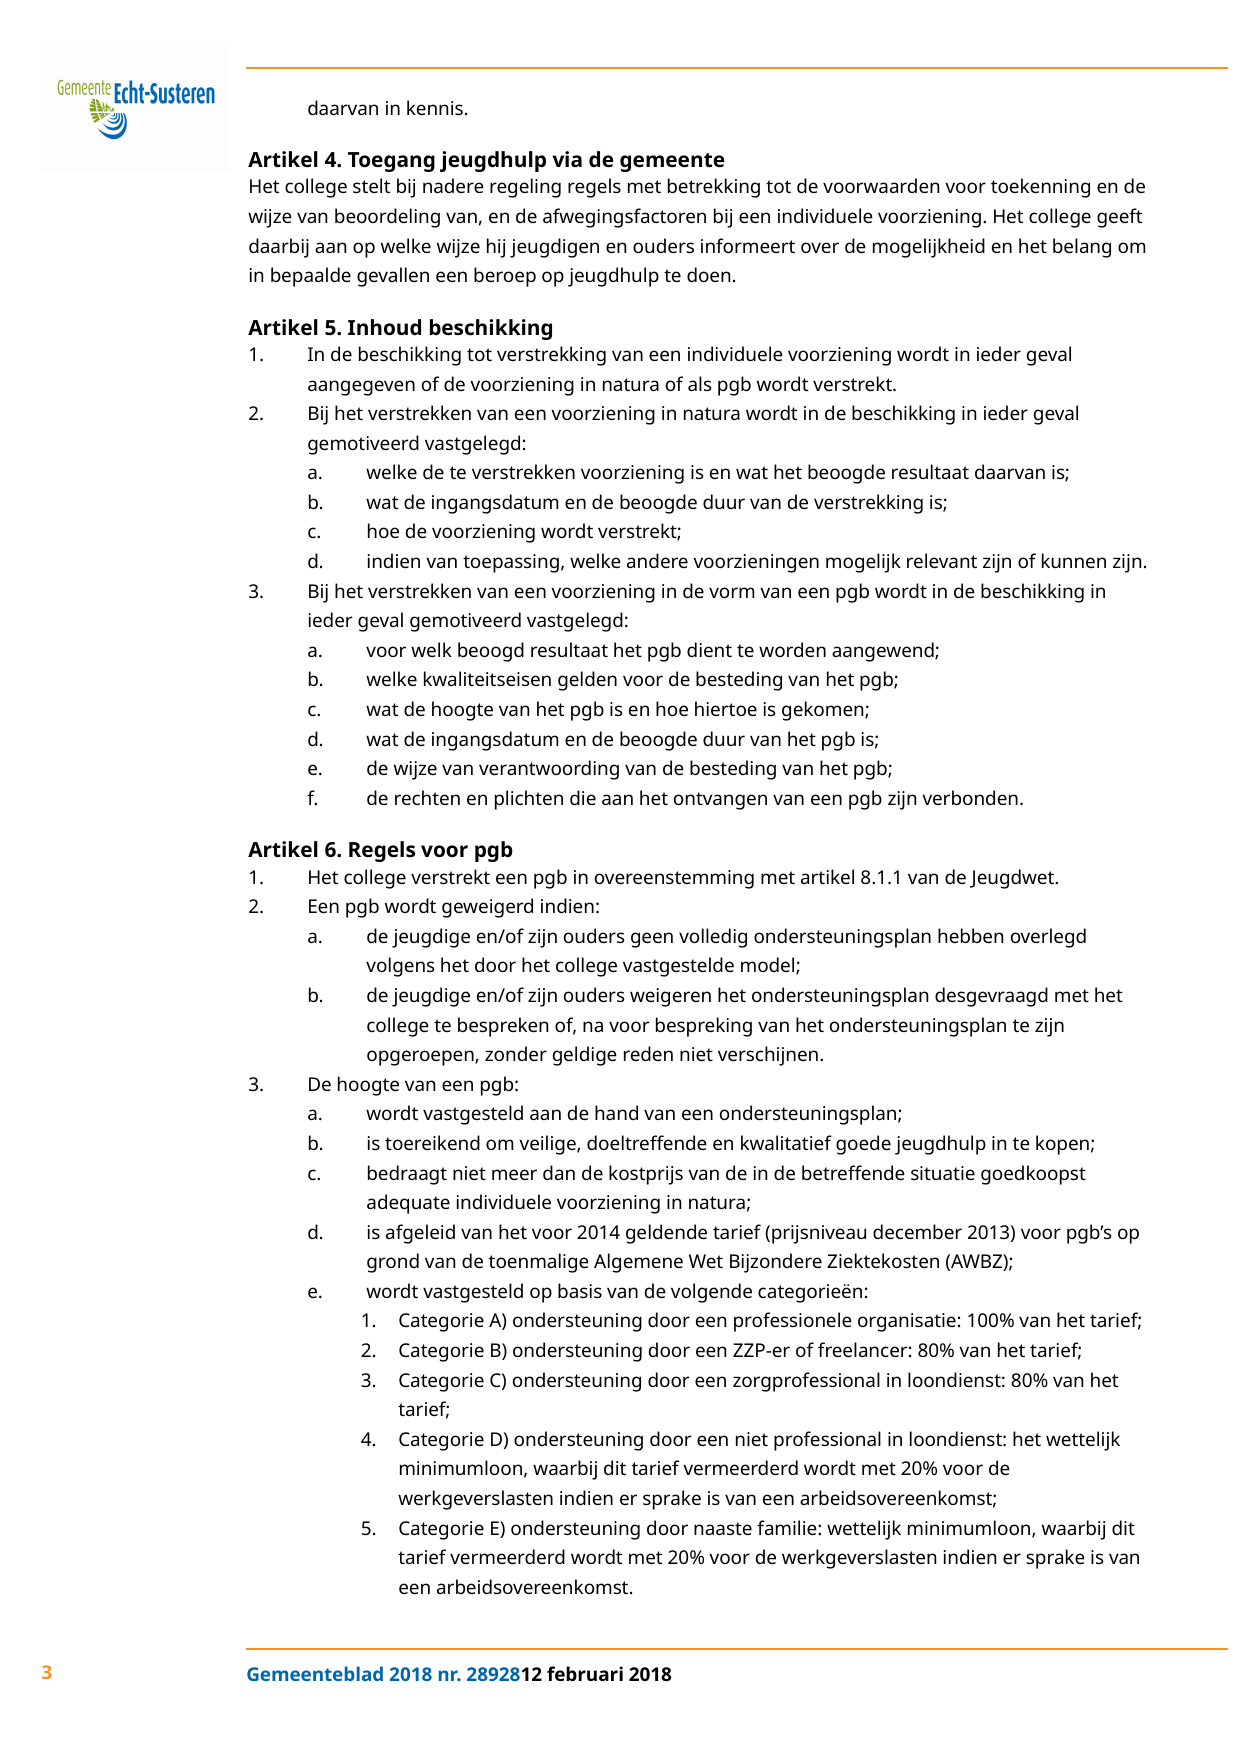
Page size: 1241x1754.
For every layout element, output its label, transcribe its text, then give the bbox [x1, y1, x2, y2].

text Artikel 6. Regels voor pgb [248, 835, 1152, 864]
text Artikel 4. Toegang jeugdhulp via de gemeente [248, 145, 1152, 174]
list Categorie D) ondersteuning door een niet professional in loondienst: het wettelijk minimumloon, waarbij dit tarief vermeerderd wordt met 20% voor de werkgeverslasten indien er sprake is van een arbeidsovereenkomst; [361, 1426, 1152, 1511]
list Een pgb wordt geweigerd indien: [248, 893, 1152, 919]
text Het college stelt bij nadere regeling regels met betrekking tot de voorwaarden voor toekenning en de wijze van beoordeling van, en de afwegingsfactoren bij een individuele voorziening. Het college geeft daarbij aan op welke wijze hij jeugdigen en ouders informeert over de mogelijkheid en het belang om in bepaalde gevallen een beroep op jeugdhulp te doen. [248, 174, 1152, 288]
list wat de ingangsdatum en de beoogde duur van de verstrekking is; [307, 489, 1152, 515]
list wordt vastgesteld aan de hand van een ondersteuningsplan; [307, 1101, 1152, 1126]
list daarvan in kennis. [248, 95, 1152, 121]
list De hoogte van een pgb: [248, 1071, 1152, 1097]
list wat de ingangsdatum en de beoogde duur van het pgb is; [307, 726, 1152, 752]
list de jeugdige en/of zijn ouders geen volledig ondersteuningsplan hebben overlegd volgens het door het college vastgestelde model; [307, 923, 1152, 978]
list de jeugdige en/of zijn ouders weigeren het ondersteuningsplan desgevraagd met het college te bespreken of, na voor bespreking van het ondersteuningsplan te zijn opgeroepen, zonder geldige reden niet verschijnen. [307, 982, 1152, 1067]
list Categorie B) ondersteuning door een ZZP-er of freelancer: 80% van het tarief; [361, 1337, 1152, 1363]
list welke kwaliteitseisen gelden voor de besteding van het pgb; [307, 667, 1152, 692]
list is afgeleid van het voor 2014 geldende tarief (prijsniveau december 2013) voor pgb’s op grond van de toenmalige Algemene Wet Bijzondere Ziektekosten (AWBZ); [307, 1219, 1152, 1274]
list voor welk beoogd resultaat het pgb dient te worden aangewend; [307, 637, 1152, 663]
list bedraagt niet meer dan de kostprijs van de in de betreffende situatie goedkoopst adequate individuele voorziening in natura; [307, 1160, 1152, 1215]
list Het college verstrekt een pgb in overeenstemming met artikel 8.1.1 van de Jeugdwet. [248, 864, 1152, 889]
list Categorie C) ondersteuning door een zorgprofessional in loondienst: 80% van het tarief; [361, 1367, 1152, 1422]
list wat de hoogte van het pgb is en hoe hiertoe is gekomen; [307, 696, 1152, 722]
list de rechten en plichten die aan het ontvangen van een pgb zijn verbonden. [307, 785, 1152, 811]
list is toereikend om veilige, doeltreffende en kwalitatief goede jeugdhulp in te kopen; [307, 1130, 1152, 1156]
list Categorie E) ondersteuning door naaste familie: wettelijk minimumloon, waarbij dit tarief vermeerderd wordt met 20% voor de werkgeverslasten indien er sprake is van een arbeidsovereenkomst. [361, 1515, 1152, 1599]
list welke de te verstrekken voorziening is en wat het beoogde resultaat daarvan is; [307, 459, 1152, 485]
list hoe de voorziening wordt verstrekt; [307, 519, 1152, 544]
list Categorie A) ondersteuning door een professionele organisatie: 100% van het tarief; [361, 1308, 1152, 1333]
list de wijze van verantwoording van de besteding van het pgb; [307, 755, 1152, 781]
list indien van toepassing, welke andere voorzieningen mogelijk relevant zijn of kunnen zijn. [307, 548, 1152, 574]
picture [41, 47, 231, 172]
list Bij het verstrekken van een voorziening in de vorm van een pgb wordt in de beschikking in ieder geval gemotiveerd vastgelegd: [248, 578, 1152, 633]
text Artikel 5. Inhoud beschikking [248, 313, 1152, 341]
list Bij het verstrekken van een voorziening in natura wordt in de beschikking in ieder geval gemotiveerd vastgelegd: [248, 400, 1152, 456]
list wordt vastgesteld op basis van de volgende categorieën: [307, 1278, 1152, 1304]
list In de beschikking tot verstrekking van een individuele voorziening wordt in ieder geval aangegeven of de voorziening in natura of als pgb wordt verstrekt. [248, 341, 1152, 397]
